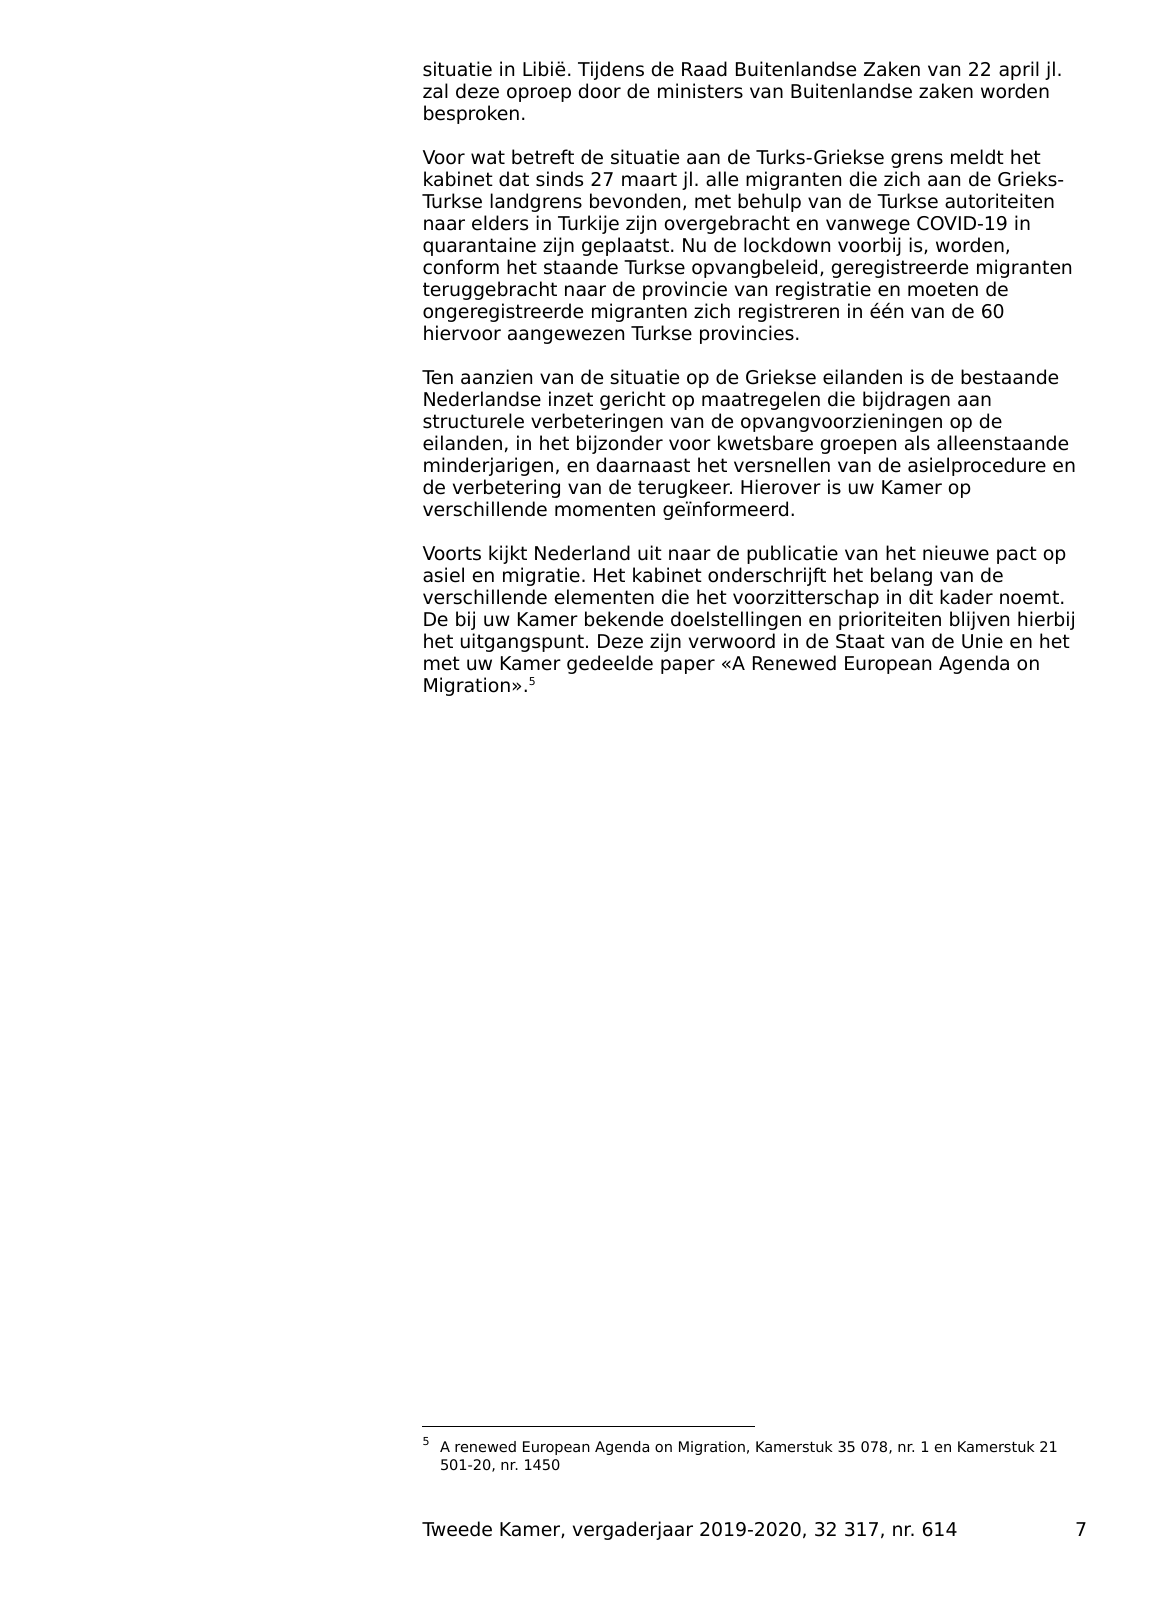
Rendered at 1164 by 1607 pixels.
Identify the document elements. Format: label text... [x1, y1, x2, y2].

text A renewed European Agenda on Migration, Kamerstuk 35 078, nr. 1 en Kamerstuk 21 501-20, nr. 1450 [422, 1435, 1087, 1474]
text Voorts kijkt Nederland uit naar de publicatie van het nieuwe pact op asiel en migratie. Het kabinet onderschrijft het belang van de verschillende elementen die het voorzitterschap in dit kader noemt. De bij uw Kamer bekende doelstellingen en prioriteiten blijven hierbij het uitgangspunt. Deze zijn verwoord in de Staat van de Unie en het met uw Kamer gedeelde paper «A Renewed European Agenda on Migration». [422, 543, 1087, 697]
text Ten aanzien van de situatie op de Griekse eilanden is de bestaande Nederlandse inzet gericht op maatregelen die bijdragen aan structurele verbeteringen van de opvangvoorzieningen op de eilanden, in het bijzonder voor kwetsbare groepen als alleenstaande minderjarigen, en daarnaast het versnellen van de asielprocedure en de verbetering van de terugkeer. Hierover is uw Kamer op verschillende momenten geïnformeerd. [422, 367, 1087, 521]
text situatie in Libië. Tijdens de Raad Buitenlandse Zaken van 22 april jl. zal deze oproep door de ministers van Buitenlandse zaken worden besproken. [422, 59, 1087, 125]
text Voor wat betreft de situatie aan de Turks-Griekse grens meldt het kabinet dat sinds 27 maart jl. alle migranten die zich aan de Grieks-Turkse landgrens bevonden, met behulp van de Turkse autoriteiten naar elders in Turkije zijn overgebracht en vanwege COVID-19 in quarantaine zijn geplaatst. Nu de lockdown voorbij is, worden, conform het staande Turkse opvangbeleid, geregistreerde migranten teruggebracht naar de provincie van registratie en moeten de ongeregistreerde migranten zich registreren in één van de 60 hiervoor aangewezen Turkse provincies. [422, 147, 1087, 345]
